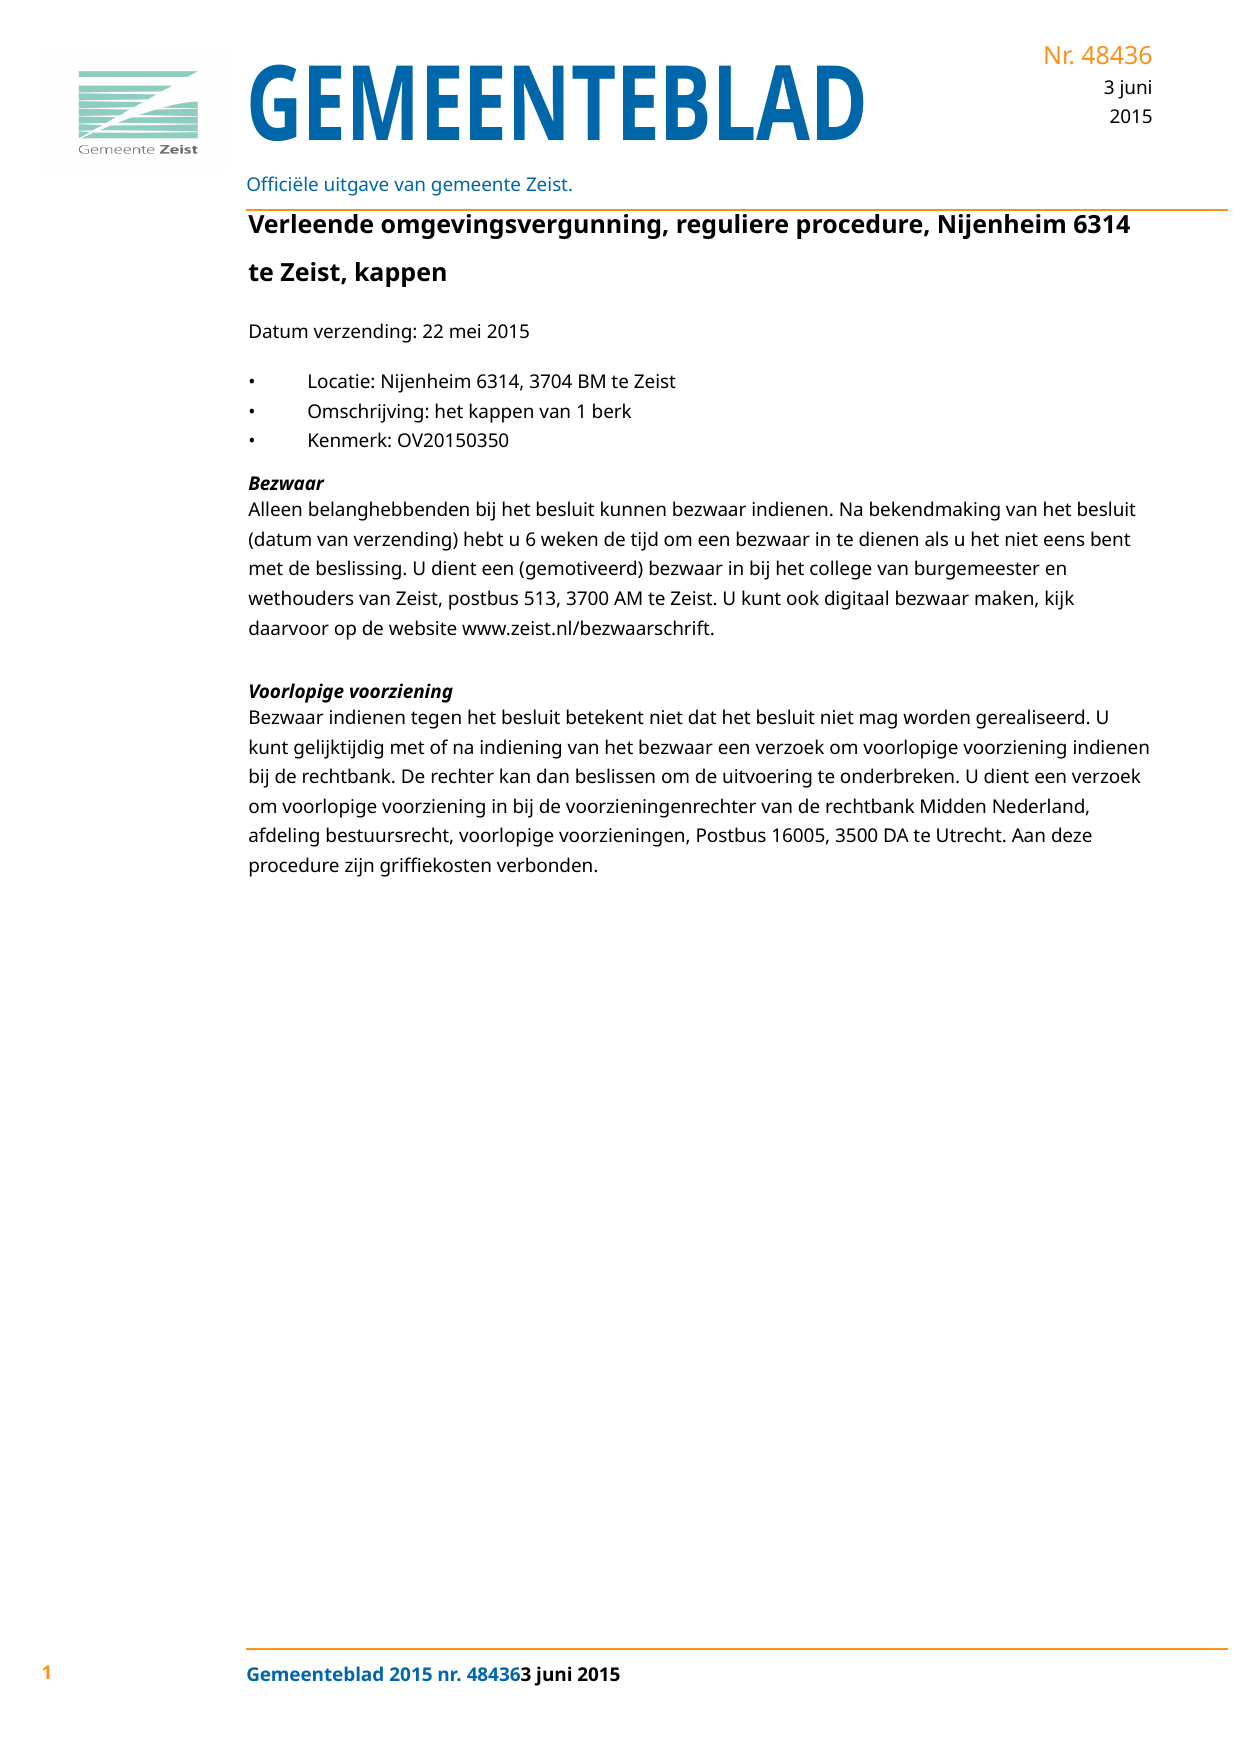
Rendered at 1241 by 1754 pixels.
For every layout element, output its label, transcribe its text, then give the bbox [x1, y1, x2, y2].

text Verleende omgevingsvergunning, reguliere procedure, Nijenheim 6314 te Zeist, kappen [248, 211, 1152, 288]
list Locatie: Nijenheim 6314, 3704 BM te Zeist [248, 368, 1152, 394]
text Alleen belanghebbenden bij het besluit kunnen bezwaar indienen. Na bekendmaking van het besluit (datum van verzending) hebt u 6 weken de tijd om een bezwaar in te dienen als u het niet eens bent met de beslissing. U dient een (gemotiveerd) bezwaar in bij het college van burgemeester en wethouders van Zeist, postbus 513, 3700 AM te Zeist. U kunt ook digitaal bezwaar maken, kijk daarvoor op de website www.zeist.nl/bezwaarschrift. [248, 496, 1152, 640]
text Datum verzending: 22 mei 2015 [248, 318, 1152, 344]
text Bezwaar indienen tegen het besluit betekent niet dat het besluit niet mag worden gerealiseerd. U kunt gelijktijdig met of na indiening van het bezwaar een verzoek om voorlopige voorziening indienen bij de rechtbank. De rechter kan dan beslissen om de uitvoering te onderbreken. U dient een verzoek om voorlopige voorziening in bij de voorzieningenrechter van de rechtbank Midden Nederland, afdeling bestuursrecht, voorlopige voorzieningen, Postbus 16005, 3500 DA te Utrecht. Aan deze procedure zijn griffiekosten verbonden. [248, 704, 1152, 878]
list Kenmerk: OV20150350 [248, 427, 1152, 453]
text Bezwaar [248, 471, 1152, 496]
picture [41, 47, 231, 172]
text Voorlopige voorziening [248, 679, 1152, 704]
list Omschrijving: het kappen van 1 berk [248, 398, 1152, 424]
